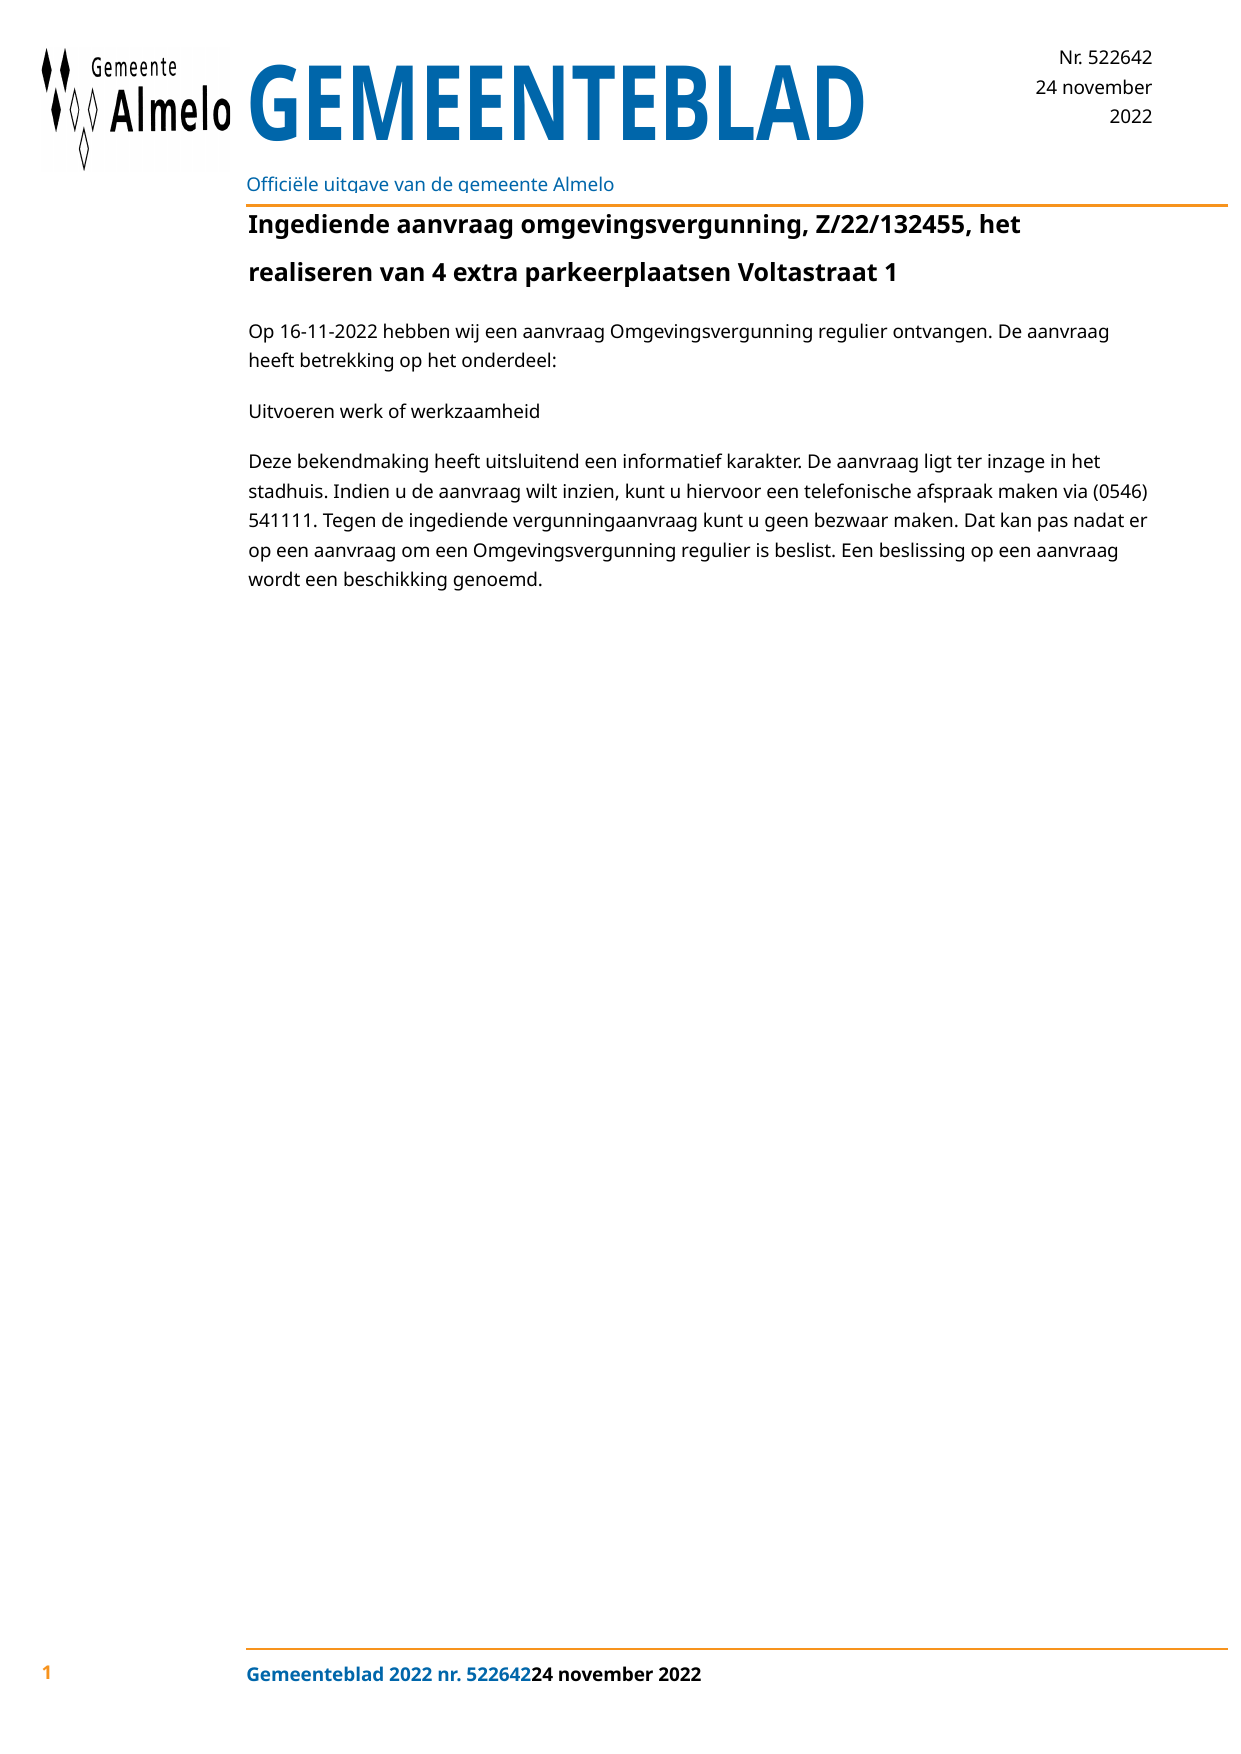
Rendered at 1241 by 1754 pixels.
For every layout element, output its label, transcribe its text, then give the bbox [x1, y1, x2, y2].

text Op 16-11-2022 hebben wij een aanvraag Omgevingsvergunning regulier ontvangen. De aanvraag heeft betrekking op het onderdeel: [248, 318, 1152, 373]
picture [41, 47, 231, 172]
text Uitvoeren werk of werkzaamheid [248, 398, 1152, 424]
text Ingediende aanvraag omgevingsvergunning, Z/22/132455, het realiseren van 4 extra parkeerplaatsen Voltastraat 1 [248, 207, 1152, 288]
text Deze bekendmaking heeft uitsluitend een informatief karakter. De aanvraag ligt ter inzage in het stadhuis. Indien u de aanvraag wilt inzien, kunt u hiervoor een telefonische afspraak maken via (0546) 541111. Tegen de ingediende vergunningaanvraag kunt u geen bezwaar maken. Dat kan pas nadat er op een aanvraag om een Omgevingsvergunning regulier is beslist. Een beslissing op een aanvraag wordt een beschikking genoemd. [248, 448, 1152, 592]
